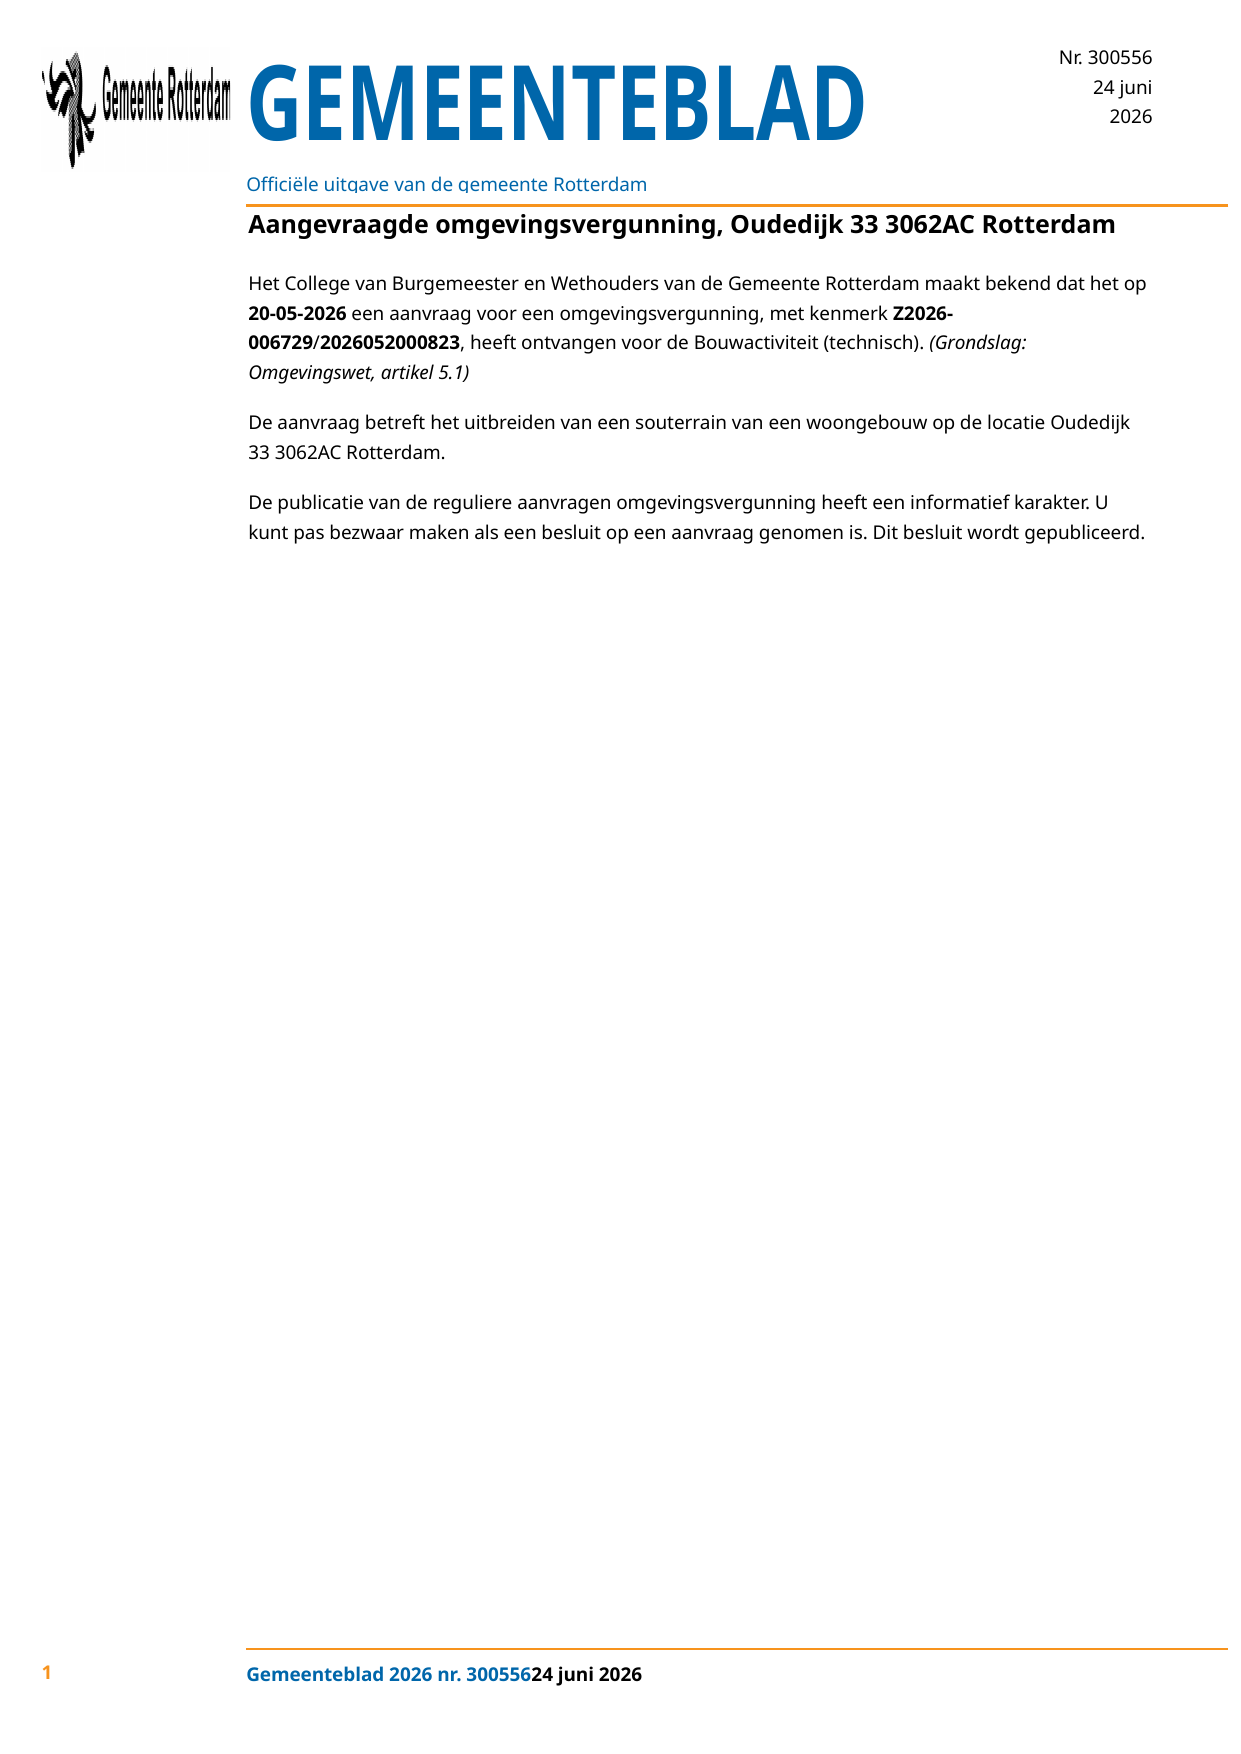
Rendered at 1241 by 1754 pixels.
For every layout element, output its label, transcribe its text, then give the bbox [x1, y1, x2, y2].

text Aangevraagde omgevingsvergunning, Oudedijk 33 3062AC Rotterdam [248, 207, 1152, 241]
picture [41, 47, 231, 172]
text Het College van Burgemeester en Wethouders van de Gemeente Rotterdam maakt bekend dat het op 20-05-2026 een aanvraag voor een omgevingsvergunning, met kenmerk Z2026-006729/2026052000823, heeft ontvangen voor de Bouwactiviteit (technisch). (Grondslag: Omgevingswet, artikel 5.1) [248, 270, 1152, 385]
text De publicatie van de reguliere aanvragen omgevingsvergunning heeft een informatief karakter. U kunt pas bezwaar maken als een besluit op een aanvraag genomen is. Dit besluit wordt gepubliceerd. [248, 489, 1152, 545]
text De aanvraag betreft het uitbreiden van een souterrain van een woongebouw op de locatie Oudedijk 33 3062AC Rotterdam. [248, 409, 1152, 465]
